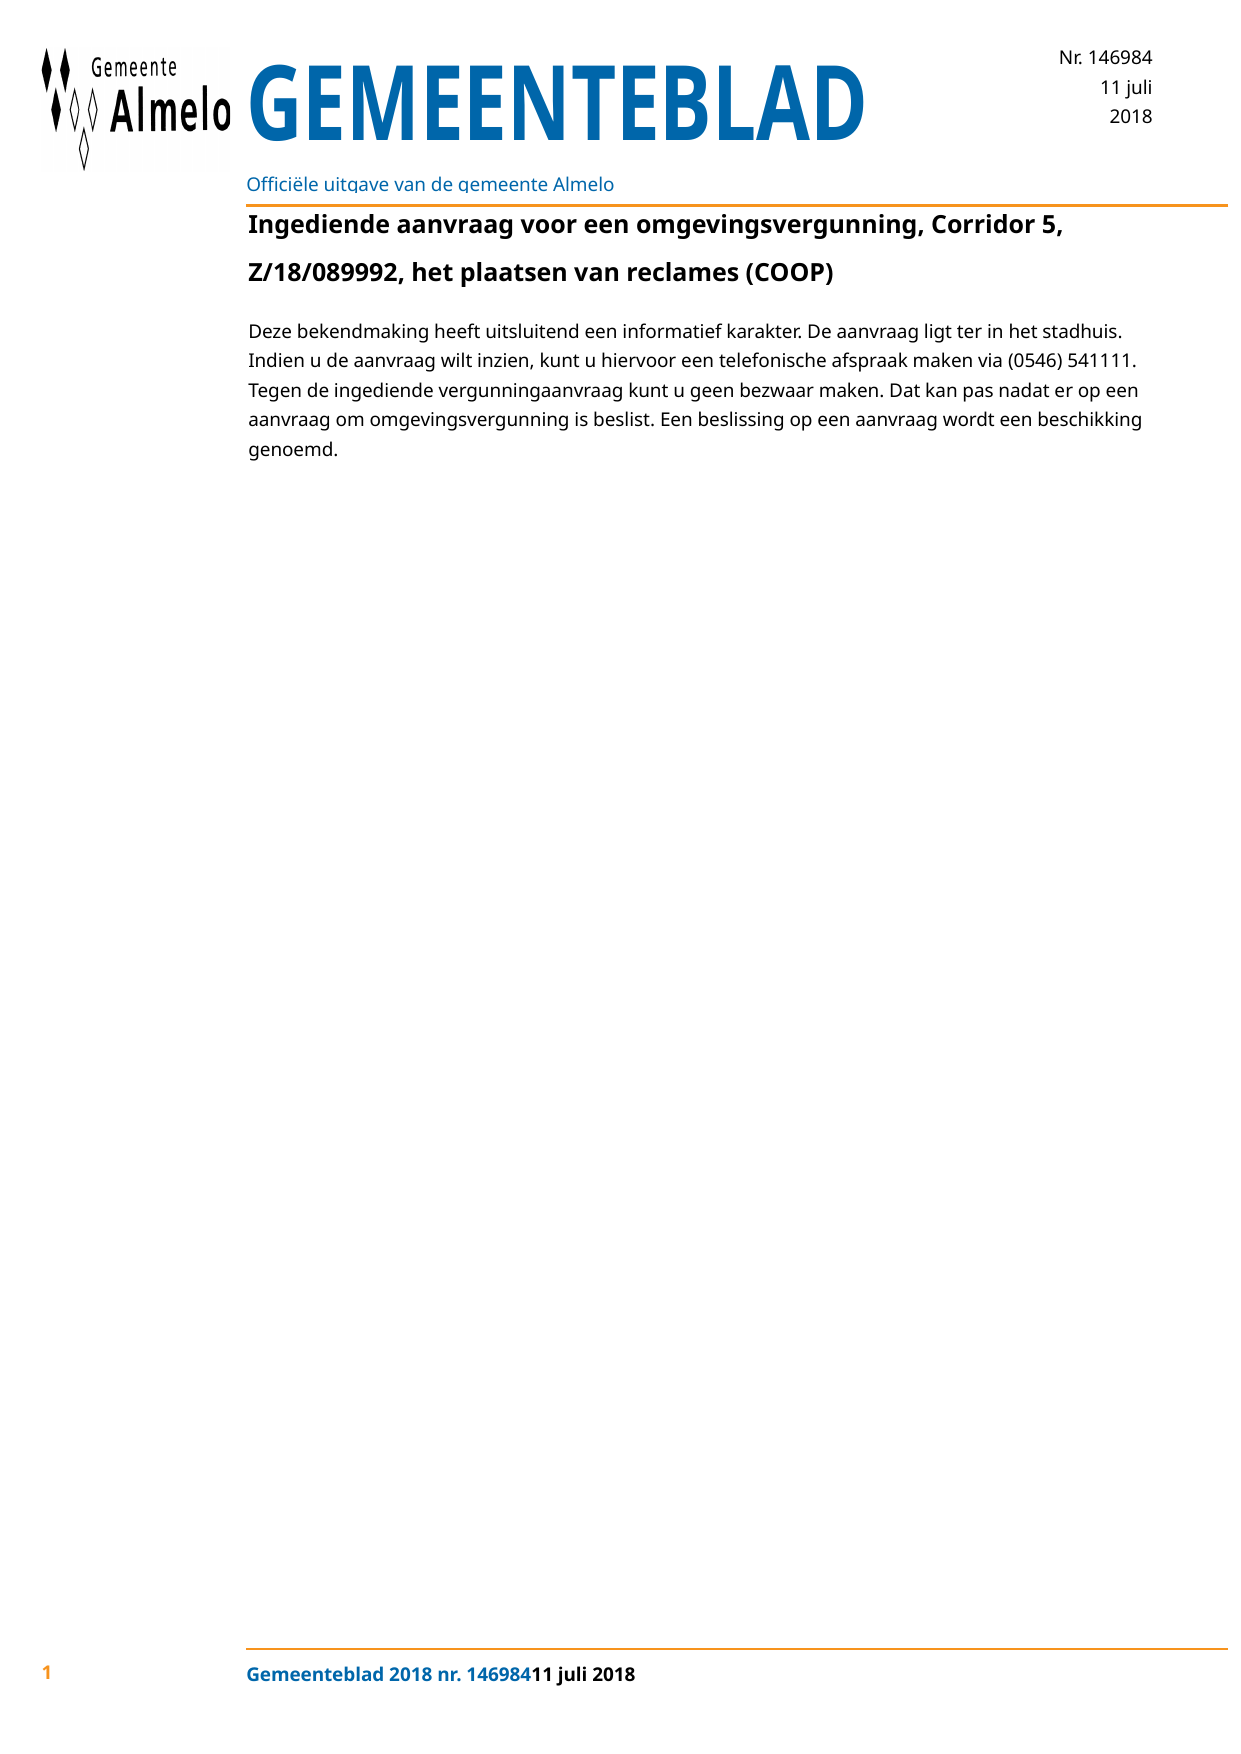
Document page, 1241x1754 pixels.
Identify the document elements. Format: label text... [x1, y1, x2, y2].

picture [41, 47, 231, 172]
text Ingediende aanvraag voor een omgevingsvergunning, Corridor 5, Z/18/089992, het plaatsen van reclames (COOP) [248, 207, 1152, 288]
text Deze bekendmaking heeft uitsluitend een informatief karakter. De aanvraag ligt ter in het stadhuis. Indien u de aanvraag wilt inzien, kunt u hiervoor een telefonische afspraak maken via (0546) 541111. Tegen de ingediende vergunningaanvraag kunt u geen bezwaar maken. Dat kan pas nadat er op een aanvraag om omgevingsvergunning is beslist. Een beslissing op een aanvraag wordt een beschikking genoemd. [248, 318, 1152, 462]
